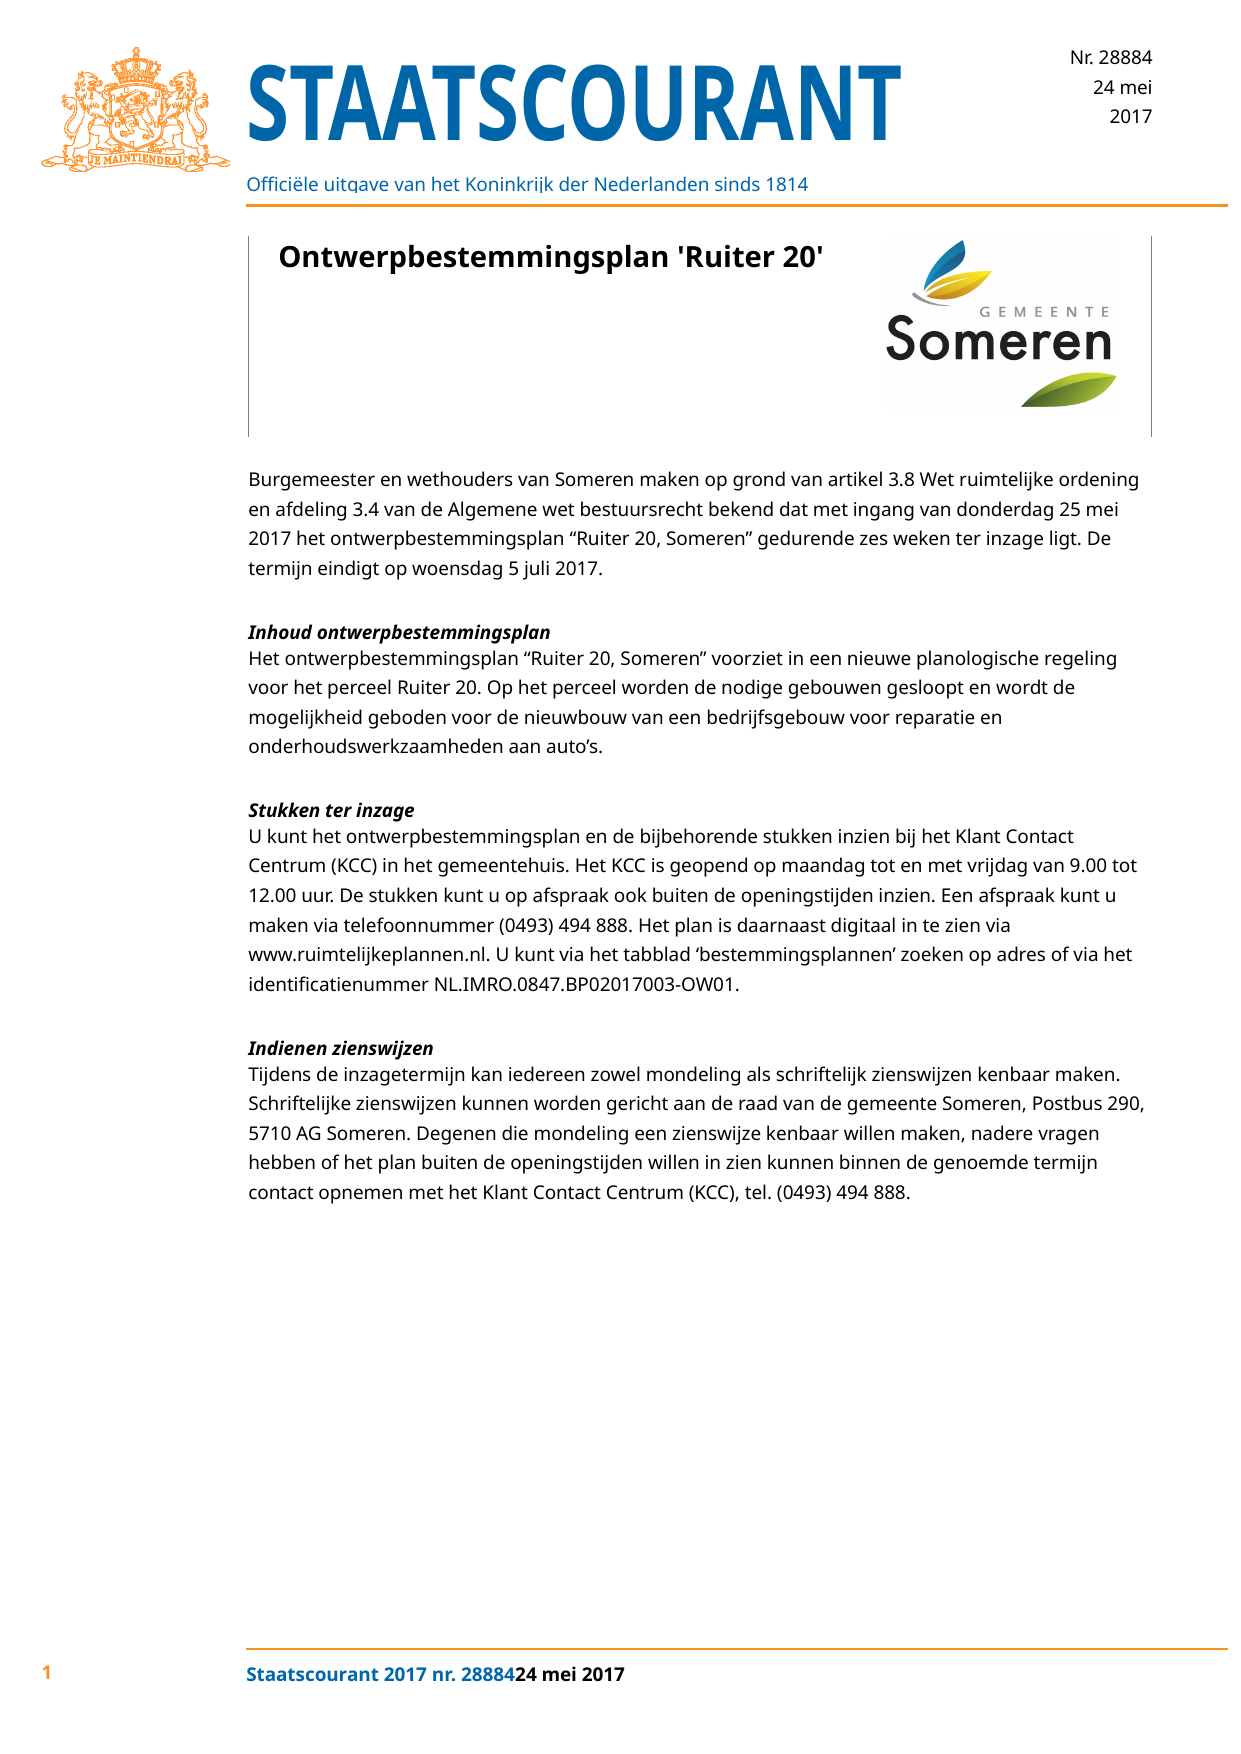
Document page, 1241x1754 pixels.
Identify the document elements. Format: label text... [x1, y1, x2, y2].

text Inhoud ontwerpbestemmingsplan [248, 619, 1152, 645]
text Tijdens de inzagetermijn kan iedereen zowel mondeling als schriftelijk zienswijzen kenbaar maken. Schriftelijke zienswijzen kunnen worden gericht aan de raad van de gemeente Someren, Postbus 290, 5710 AG Someren. Degenen die mondeling een zienswijze kenbaar willen maken, nadere vragen hebben of het plan buiten de openingstijden willen in zien kunnen binnen de genoemde termijn contact opnemen met het Klant Contact Centrum (KCC), tel. (0493) 494 888. [248, 1061, 1152, 1205]
text Het ontwerpbestemmingsplan “Ruiter 20, Someren” voorziet in een nieuwe planologische regeling voor het perceel Ruiter 20. Op het perceel worden de nodige gebouwen gesloopt en wordt de mogelijkheid geboden voor de nieuwbouw van een bedrijfsgebouw voor reparatie en onderhoudswerkzaamheden aan auto’s. [248, 645, 1152, 759]
text U kunt het ontwerpbestemmingsplan en de bijbehorende stukken inzien bij het Klant Contact Centrum (KCC) in het gemeentehuis. Het KCC is geopend op maandag tot en met vrijdag van 9.00 tot 12.00 uur. De stukken kunt u op afspraak ook buiten de openingstijden inzien. Een afspraak kunt u maken via telefoonnummer (0493) 494 888. Het plan is daarnaast digitaal in te zien via www.ruimtelijkeplannen.nl. U kunt via het tabblad ‘bestemmingsplannen’ zoeken op adres of via het identificatienummer NL.IMRO.0847.BP02017003-OW01. [248, 823, 1152, 997]
picture [41, 47, 231, 172]
text Stukken ter inzage [248, 797, 1152, 823]
table_header Ontwerpbestemmingsplan 'Ruiter 20' [249, 236, 850, 437]
text Burgemeester en wethouders van Someren maken op grond van artikel 3.8 Wet ruimtelijke ordening en afdeling 3.4 van de Algemene wet bestuursrecht bekend dat met ingang van donderdag 25 mei 2017 het ontwerpbestemmingsplan “Ruiter 20, Someren” gedurende zes weken ter inzage ligt. De termijn eindigt op woensdag 5 juli 2017. [248, 466, 1152, 581]
text Indienen zienswijzen [248, 1035, 1152, 1061]
table_header [850, 236, 1151, 437]
picture [882, 236, 1119, 411]
